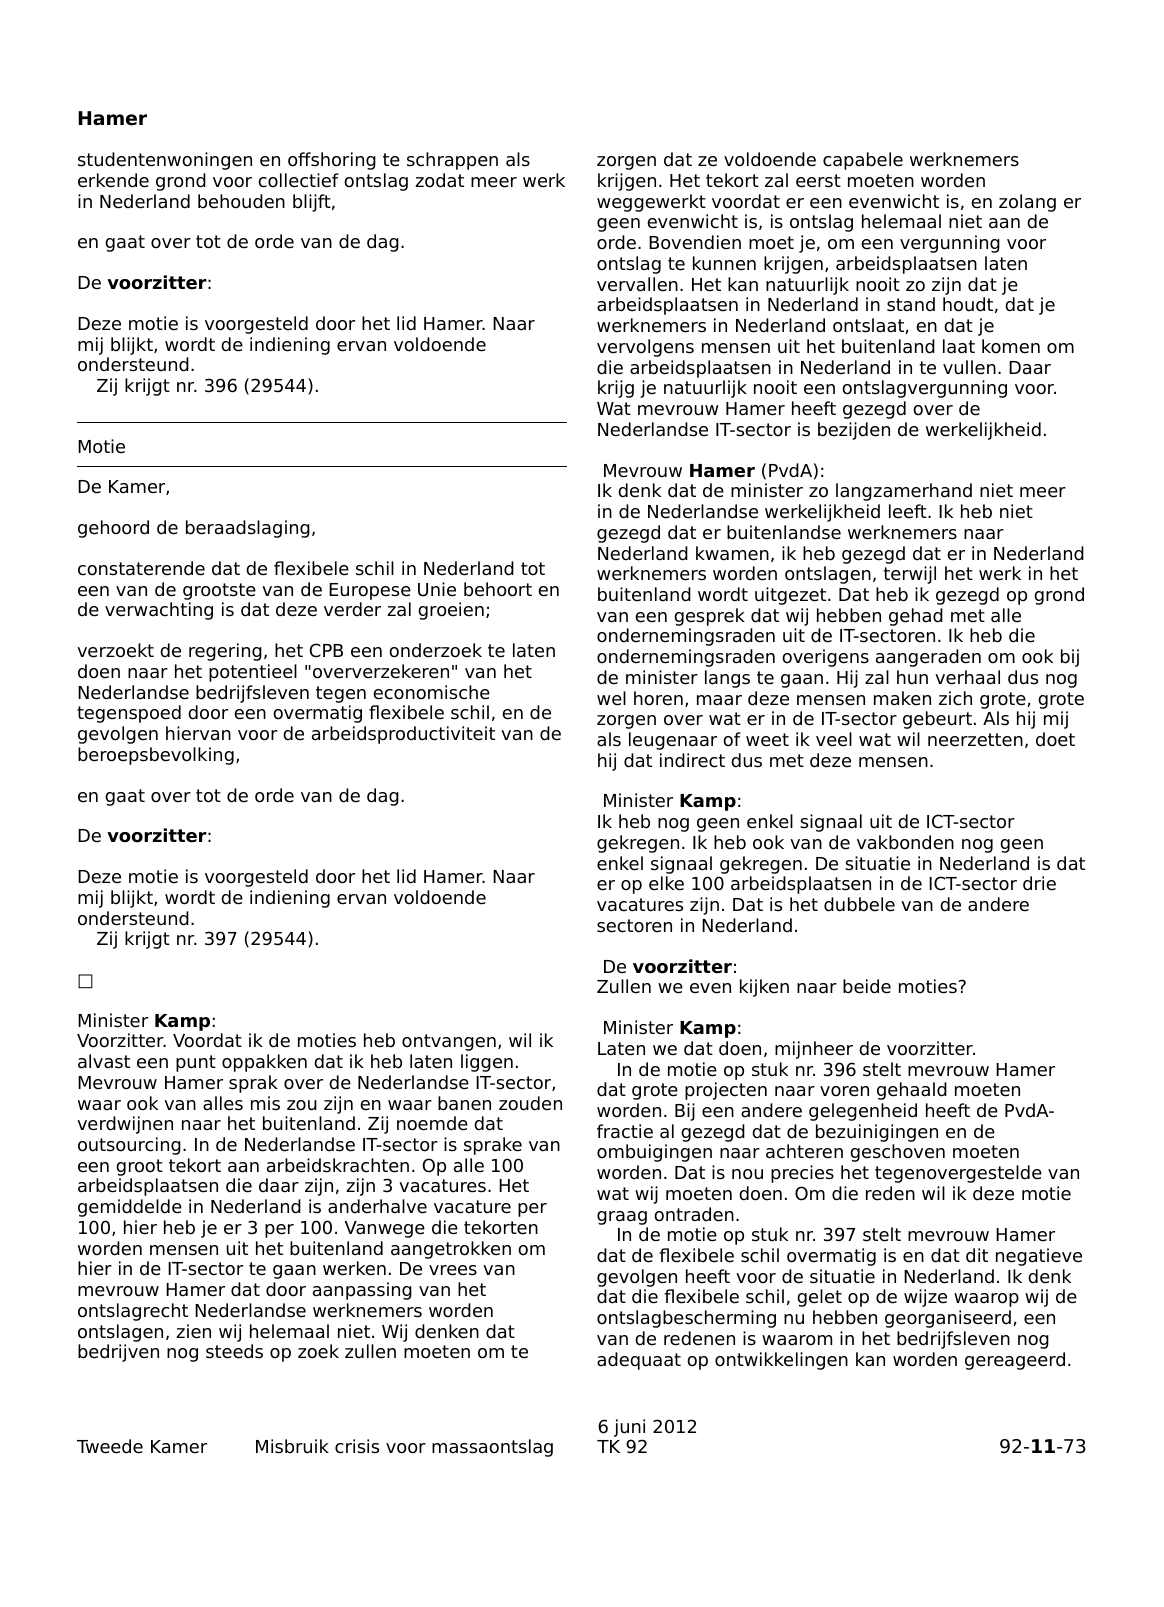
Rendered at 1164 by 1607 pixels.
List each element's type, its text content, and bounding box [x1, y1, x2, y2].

text Deze motie is voorgesteld door het lid Hamer. Naar mij blijkt, wordt de indiening ervan voldoende ondersteund. [77, 867, 567, 929]
text De voorzitter: [596, 956, 1087, 977]
text Motie [77, 437, 567, 457]
text gehoord de beraadslaging, [77, 518, 567, 539]
text De Kamer, [77, 477, 567, 498]
text studentenwoningen en offshoring te schrappen als erkende grond voor collectief ontslag zodat meer werk in Nederland behouden blijft, [77, 150, 567, 212]
text Laten we dat doen, mijnheer de voorzitter. [596, 1039, 1087, 1059]
text Zullen we even kijken naar beide moties? [596, 977, 1087, 998]
text De voorzitter: [77, 826, 567, 847]
text In de motie op stuk nr. 396 stelt mevrouw Hamer dat grote projecten naar voren gehaald moeten worden. Bij een andere gelegenheid heeft de PvdA-fractie al gezegd dat de bezuinigingen en de ombuigingen naar achteren geschoven moeten worden. Dat is nou precies het tegenovergestelde van wat wij moeten doen. Om die reden wil ik deze motie graag ontraden. [596, 1059, 1087, 1225]
text en gaat over tot de orde van de dag. [77, 785, 567, 806]
text Minister Kamp: [596, 791, 1087, 812]
text en gaat over tot de orde van de dag. [77, 232, 567, 253]
text In de motie op stuk nr. 397 stelt mevrouw Hamer dat de flexibele schil overmatig is en dat dit negatieve gevolgen heeft voor de situatie in Nederland. Ik denk dat die flexibele schil, gelet op de wijze waarop wij de ontslagbescherming nu hebben georganiseerd, een van de redenen is waarom in het bedrijfsleven nog adequaat op ontwikkelingen kan worden gereageerd. [596, 1225, 1087, 1370]
text □ [77, 970, 567, 991]
text Ik heb nog geen enkel signaal uit de ICT-sector gekregen. Ik heb ook van de vakbonden nog geen enkel signaal gekregen. De situatie in Nederland is dat er op elke 100 arbeidsplaatsen in de ICT-sector drie vacatures zijn. Dat is het dubbele van de andere sectoren in Nederland. [596, 812, 1087, 936]
text zorgen dat ze voldoende capabele werknemers krijgen. Het tekort zal eerst moeten worden weggewerkt voordat er een evenwicht is, en zolang er geen evenwicht is, is ontslag helemaal niet aan de orde. Bovendien moet je, om een vergunning voor ontslag te kunnen krijgen, arbeidsplaatsen laten vervallen. Het kan natuurlijk nooit zo zijn dat je arbeidsplaatsen in Nederland in stand houdt, dat je werknemers in Nederland ontslaat, en dat je vervolgens mensen uit het buitenland laat komen om die arbeidsplaatsen in Nederland in te vullen. Daar krijg je natuurlijk nooit een ontslagvergunning voor. Wat mevrouw Hamer heeft gezegd over de Nederlandse IT-sector is bezijden de werkelijkheid. [596, 150, 1087, 440]
text Ik denk dat de minister zo langzamerhand niet meer in de Nederlandse werkelijkheid leeft. Ik heb niet gezegd dat er buitenlandse werknemers naar Nederland kwamen, ik heb gezegd dat er in Nederland werknemers worden ontslagen, terwijl het werk in het buitenland wordt uitgezet. Dat heb ik gezegd op grond van een gesprek dat wij hebben gehad met alle ondernemingsraden uit de IT-sectoren. Ik heb die ondernemingsraden overigens aangeraden om ook bij de minister langs te gaan. Hij zal hun verhaal dus nog wel horen, maar deze mensen maken zich grote, grote zorgen over wat er in de IT-sector gebeurt. Als hij mij als leugenaar of weet ik veel wat wil neerzetten, doet hij dat indirect dus met deze mensen. [596, 481, 1087, 771]
text Zij krijgt nr. 396 (29544). [77, 376, 567, 397]
text De voorzitter: [77, 273, 567, 294]
text constaterende dat de flexibele schil in Nederland tot een van de grootste van de Europese Unie behoort en de verwachting is dat deze verder zal groeien; [77, 559, 567, 621]
text verzoekt de regering, het CPB een onderzoek te laten doen naar het potentieel "oververzekeren" van het Nederlandse bedrijfsleven tegen economische tegenspoed door een overmatig flexibele schil, en de gevolgen hiervan voor de arbeidsproductiviteit van de beroepsbevolking, [77, 641, 567, 765]
text Minister Kamp: [596, 1018, 1087, 1039]
text Deze motie is voorgesteld door het lid Hamer. Naar mij blijkt, wordt de indiening ervan voldoende ondersteund. [77, 314, 567, 376]
text Zij krijgt nr. 397 (29544). [77, 929, 567, 950]
text Mevrouw Hamer (PvdA): [596, 460, 1087, 481]
text Voorzitter. Voordat ik de moties heb ontvangen, wil ik alvast een punt oppakken dat ik heb laten liggen. Mevrouw Hamer sprak over de Nederlandse IT-sector, waar ook van alles mis zou zijn en waar banen zouden verdwijnen naar het buitenland. Zij noemde dat outsourcing. In de Nederlandse IT-sector is sprake van een groot tekort aan arbeidskrachten. Op alle 100 arbeidsplaatsen die daar zijn, zijn 3 vacatures. Het gemiddelde in Nederland is anderhalve vacature per 100, hier heb je er 3 per 100. Vanwege die tekorten worden mensen uit het buitenland aangetrokken om hier in de IT-sector te gaan werken. De vrees van mevrouw Hamer dat door aanpassing van het ontslagrecht Nederlandse werknemers worden ontslagen, zien wij helemaal niet. Wij denken dat bedrijven nog steeds op zoek zullen moeten om te [77, 1031, 567, 1363]
text Minister Kamp: [77, 1011, 567, 1031]
